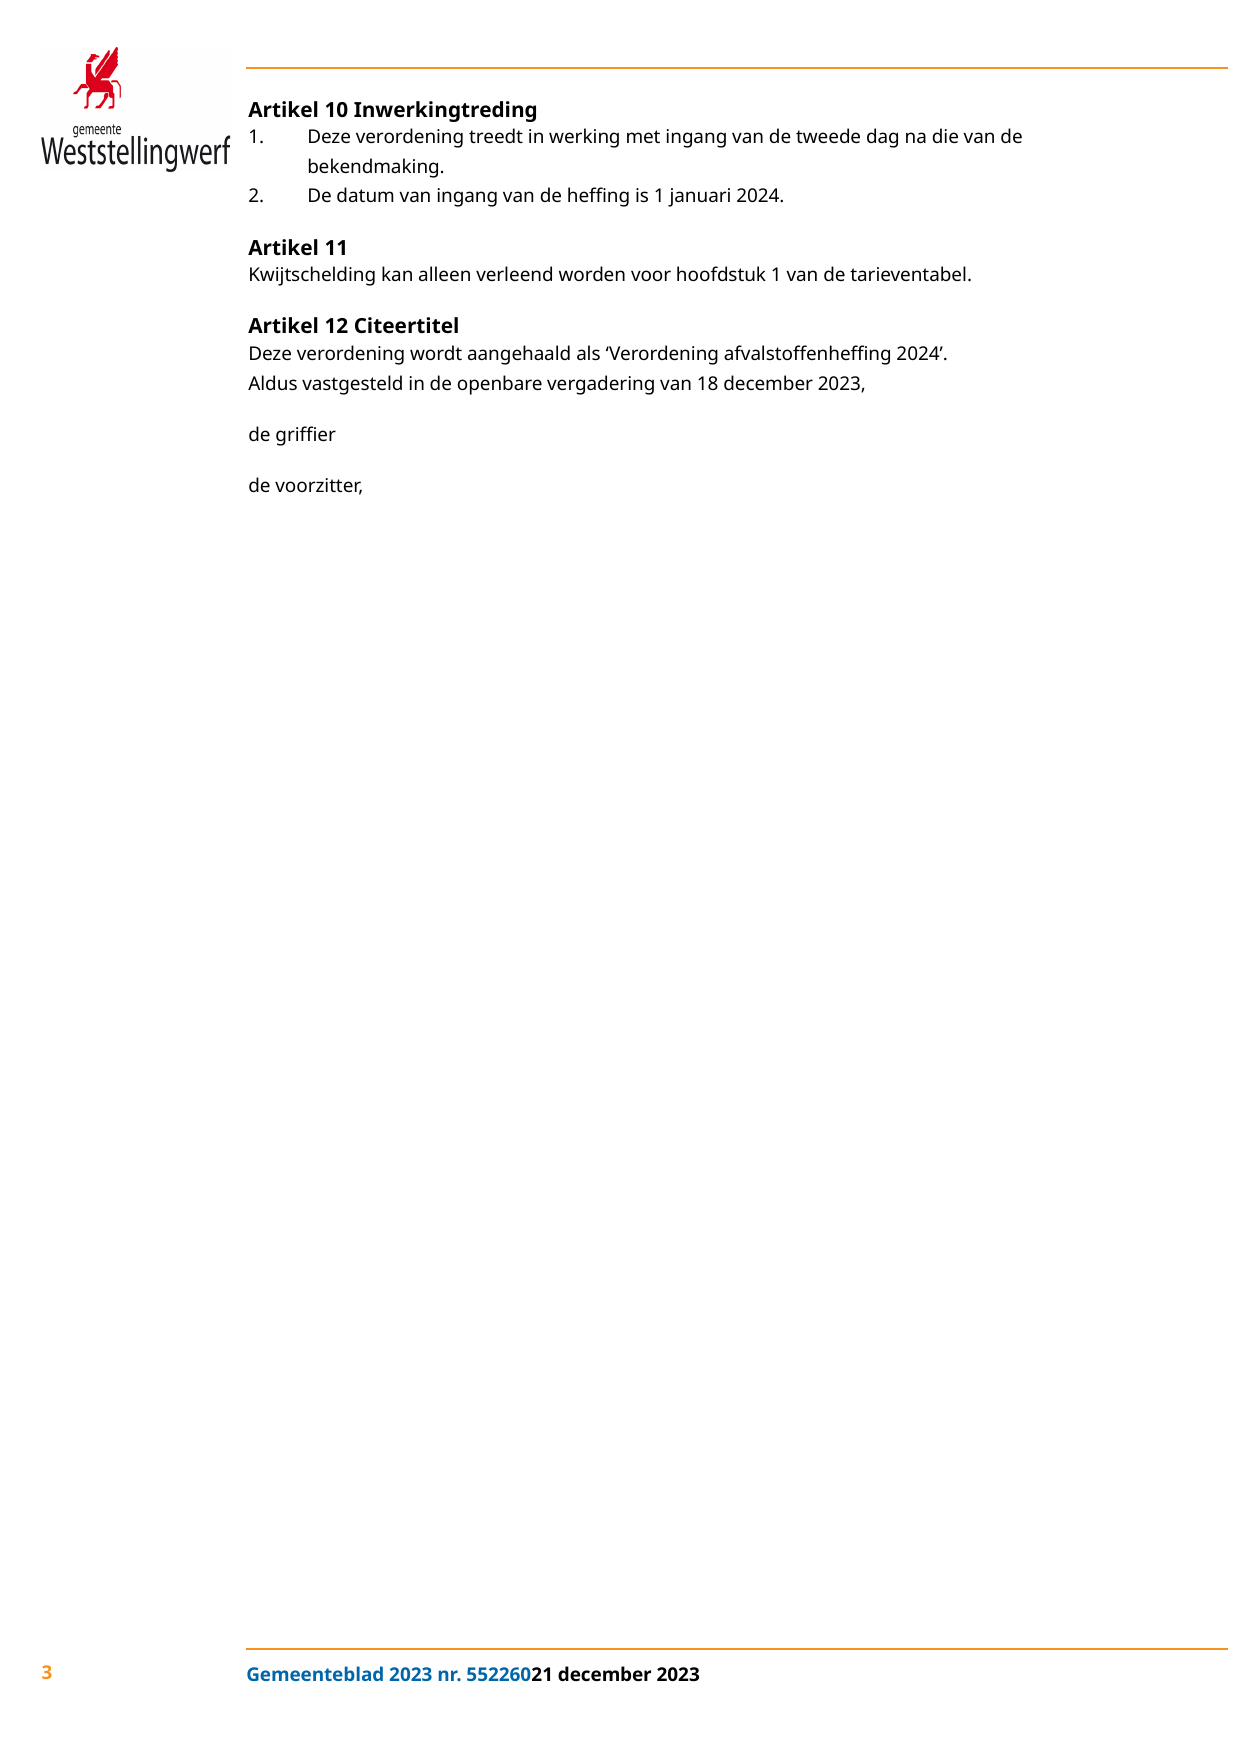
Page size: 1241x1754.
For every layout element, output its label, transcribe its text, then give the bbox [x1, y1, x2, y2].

list De datum van ingang van de heffing is 1 januari 2024. [248, 182, 1152, 208]
picture [41, 47, 231, 172]
text Artikel 11 [248, 233, 1152, 261]
text Artikel 10 Inwerkingtreding [248, 95, 1152, 123]
text Deze verordening wordt aangehaald als ‘Verordening afvalstoffenheffing 2024’. [248, 340, 1152, 366]
text de voorzitter, [248, 473, 1152, 498]
text Aldus vastgesteld in de openbare vergadering van 18 december 2023, [248, 370, 1152, 395]
list Deze verordening treedt in werking met ingang van de tweede dag na die van de bekendmaking. [248, 123, 1152, 178]
text Kwijtschelding kan alleen verleend worden voor hoofdstuk 1 van de tarieventabel. [248, 261, 1152, 287]
text Artikel 12 Citeertitel [248, 312, 1152, 340]
text de griffier [248, 421, 1152, 447]
